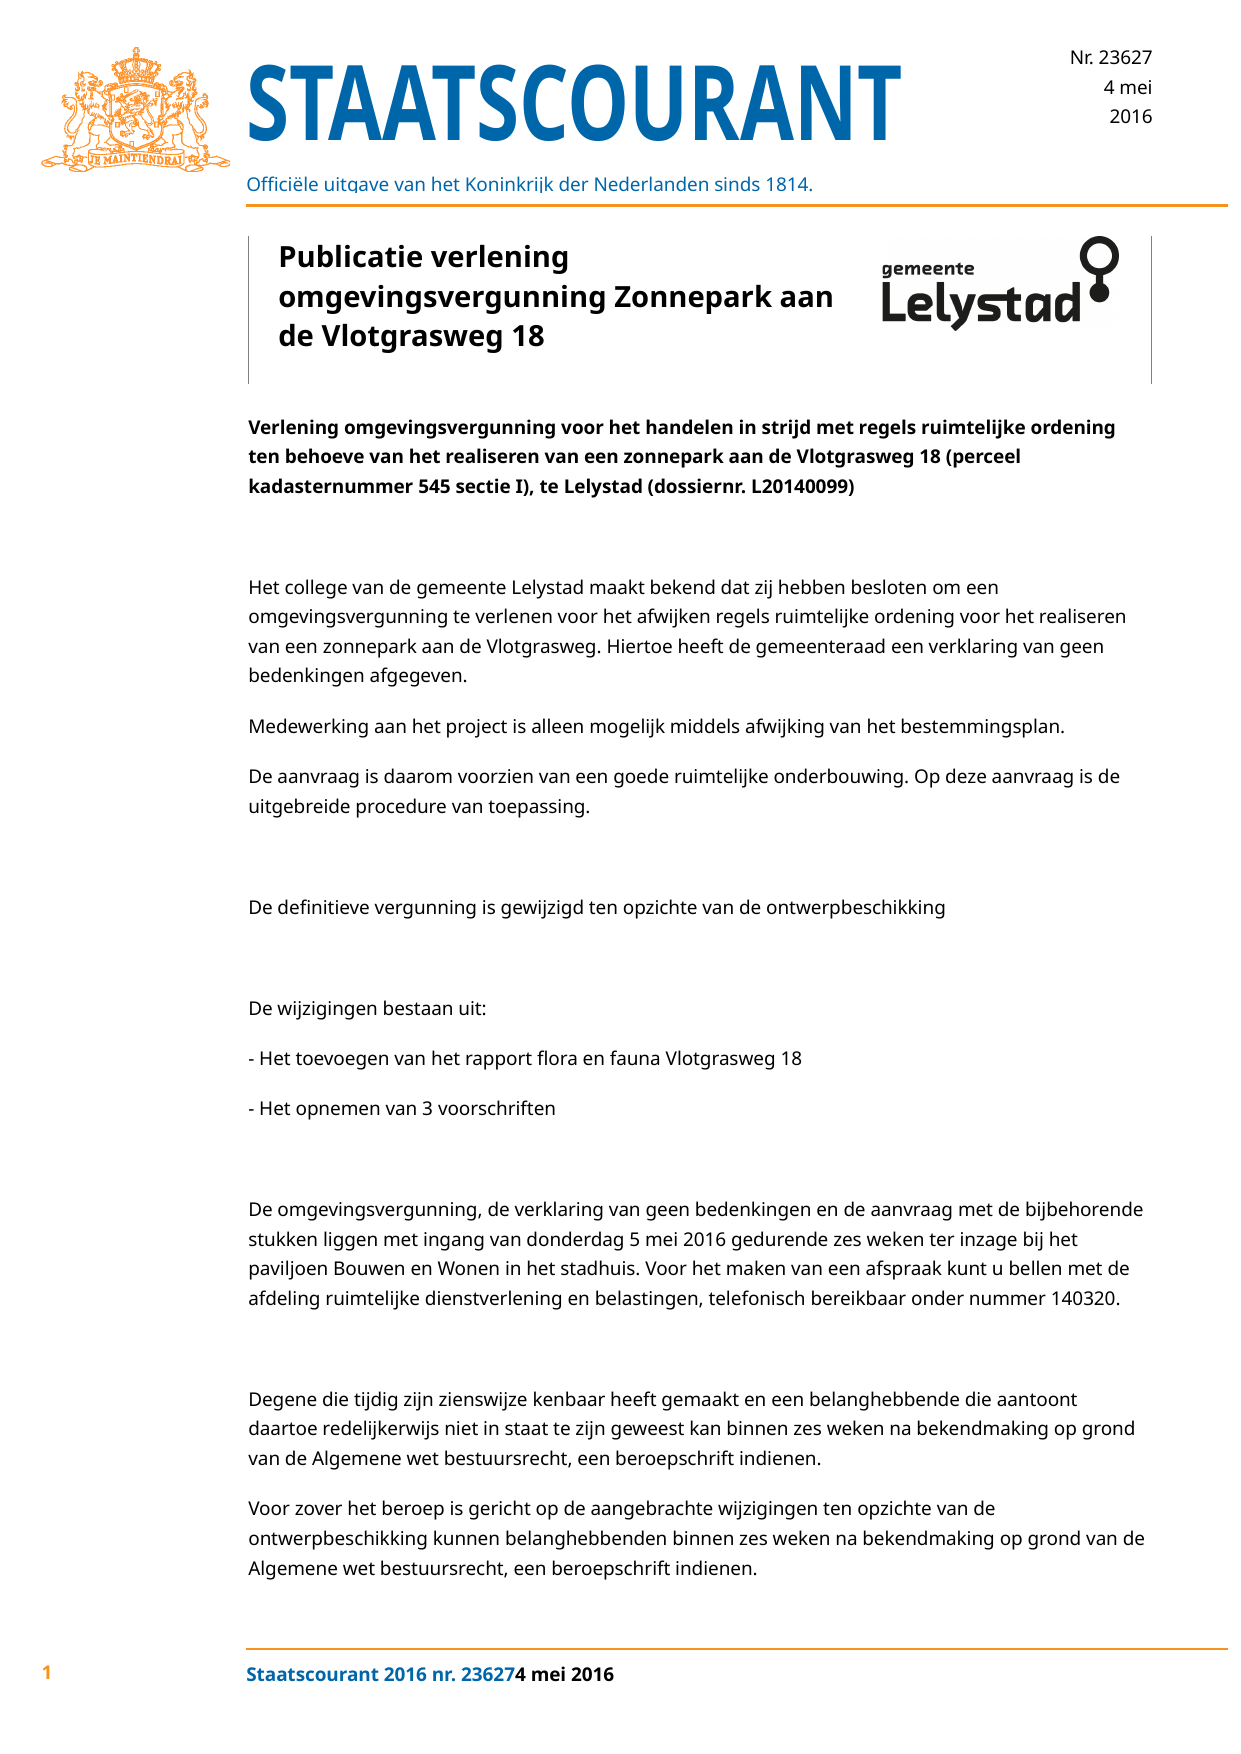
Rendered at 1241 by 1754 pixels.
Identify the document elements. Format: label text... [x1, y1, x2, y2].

picture [882, 236, 1119, 331]
table_header [850, 236, 1151, 384]
text - Het opnemen van 3 voorschriften [248, 1096, 1152, 1121]
text Verlening omgevingsvergunning voor het handelen in strijd met regels ruimtelijke ordening ten behoeve van het realiseren van een zonnepark aan de Vlotgrasweg 18 (perceel kadasternummer 545 sectie I), te Lelystad (dossiernr. L20140099) [248, 414, 1152, 499]
picture [41, 47, 231, 172]
table_header Publicatie verlening omgevingsvergunning Zonnepark aan de Vlotgrasweg 18 [249, 236, 850, 384]
text De omgevingsvergunning, de verklaring van geen bedenkingen en de aanvraag met de bijbehorende stukken liggen met ingang van donderdag 5 mei 2016 gedurende zes weken ter inzage bij het paviljoen Bouwen en Wonen in het stadhuis. Voor het maken van een afspraak kunt u bellen met de afdeling ruimtelijke dienstverlening en belastingen, telefonisch bereikbaar onder nummer 140320. [248, 1196, 1152, 1311]
text Voor zover het beroep is gericht op de aangebrachte wijzigingen ten opzichte van de ontwerpbeschikking kunnen belanghebbenden binnen zes weken na bekendmaking op grond van de Algemene wet bestuursrecht, een beroepschrift indienen. [248, 1496, 1152, 1581]
text - Het toevoegen van het rapport flora en fauna Vlotgrasweg 18 [248, 1045, 1152, 1071]
text De aanvraag is daarom voorzien van een goede ruimtelijke onderbouwing. Op deze aanvraag is de uitgebreide procedure van toepassing. [248, 763, 1152, 819]
text De definitieve vergunning is gewijzigd ten opzichte van de ontwerpbeschikking [248, 894, 1152, 920]
text Het college van de gemeente Lelystad maakt bekend dat zij hebben besloten om een omgevingsvergunning te verlenen voor het afwijken regels ruimtelijke ordening voor het realiseren van een zonnepark aan de Vlotgrasweg. Hiertoe heeft de gemeenteraad een verklaring van geen bedenkingen afgegeven. [248, 574, 1152, 688]
text De wijzigingen bestaan uit: [248, 995, 1152, 1021]
text Degene die tijdig zijn zienswijze kenbaar heeft gemaakt en een belanghebbende die aantoont daartoe redelijkerwijs niet in staat te zijn geweest kan binnen zes weken na bekendmaking op grond van de Algemene wet bestuursrecht, een beroepschrift indienen. [248, 1386, 1152, 1471]
text Medewerking aan het project is alleen mogelijk middels afwijking van het bestemmingsplan. [248, 713, 1152, 739]
